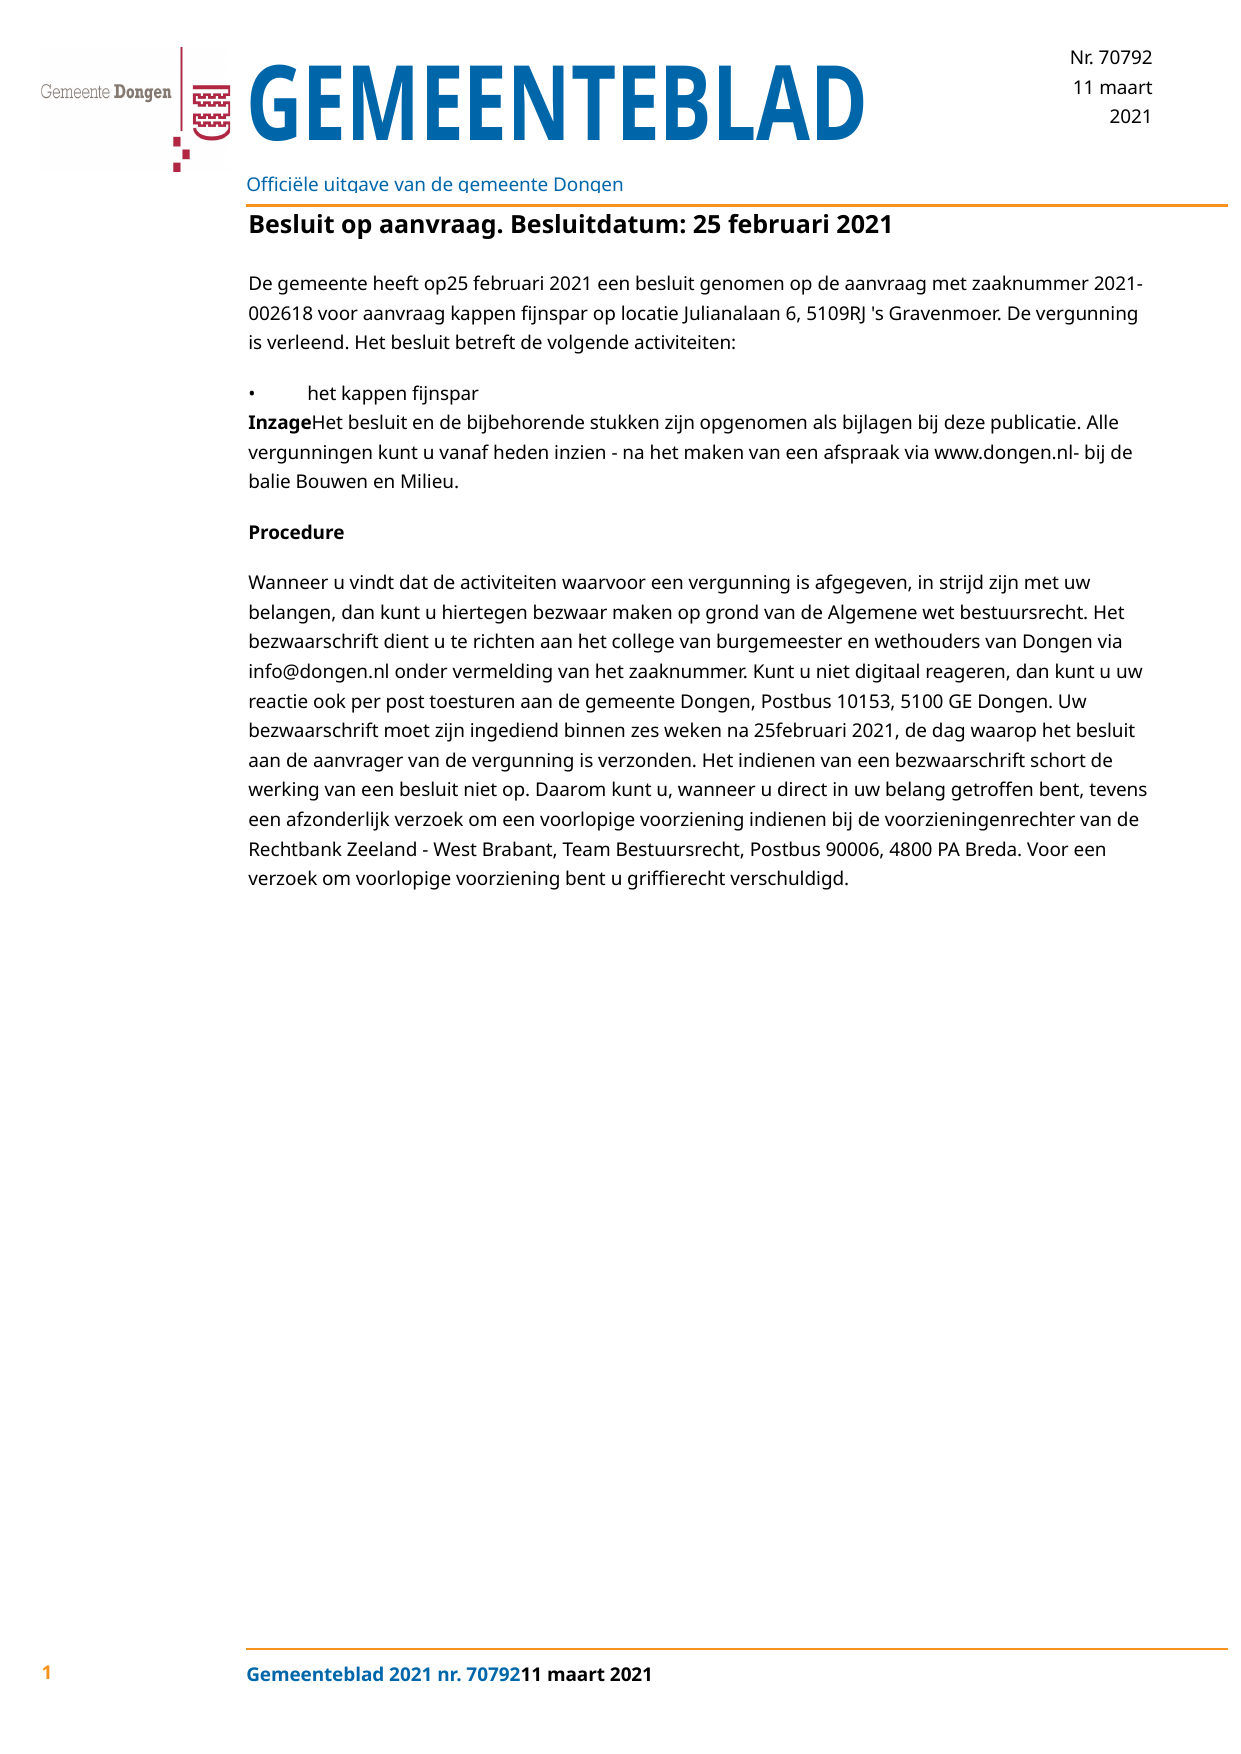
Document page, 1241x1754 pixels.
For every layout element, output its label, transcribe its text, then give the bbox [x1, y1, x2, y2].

text InzageHet besluit en de bijbehorende stukken zijn opgenomen als bijlagen bij deze publicatie. Alle vergunningen kunt u vanaf heden inzien - na het maken van een afspraak via www.dongen.nl- bij de balie Bouwen en Milieu. [248, 409, 1152, 494]
list het kappen fijnspar [248, 380, 1152, 406]
text Procedure [248, 519, 1152, 545]
text De gemeente heeft op25 februari 2021 een besluit genomen op de aanvraag met zaaknummer 2021-002618 voor aanvraag kappen fijnspar op locatie Julianalaan 6, 5109RJ 's Gravenmoer. De vergunning is verleend. Het besluit betreft de volgende activiteiten: [248, 270, 1152, 355]
text Besluit op aanvraag. Besluitdatum: 25 februari 2021 [248, 207, 1152, 241]
picture [41, 47, 231, 172]
text Wanneer u vindt dat de activiteiten waarvoor een vergunning is afgegeven, in strijd zijn met uw belangen, dan kunt u hiertegen bezwaar maken op grond van de Algemene wet bestuursrecht. Het bezwaarschrift dient u te richten aan het college van burgemeester en wethouders van Dongen via info@dongen.nl onder vermelding van het zaaknummer. Kunt u niet digitaal reageren, dan kunt u uw reactie ook per post toesturen aan de gemeente Dongen, Postbus 10153, 5100 GE Dongen. Uw bezwaarschrift moet zijn ingediend binnen zes weken na 25februari 2021, de dag waarop het besluit aan de aanvrager van de vergunning is verzonden. Het indienen van een bezwaarschrift schort de werking van een besluit niet op. Daarom kunt u, wanneer u direct in uw belang getroffen bent, tevens een afzonderlijk verzoek om een voorlopige voorziening indienen bij de voorzieningenrechter van de Rechtbank Zeeland - West Brabant, Team Bestuursrecht, Postbus 90006, 4800 PA Breda. Voor een verzoek om voorlopige voorziening bent u griffierecht verschuldigd. [248, 569, 1152, 891]
